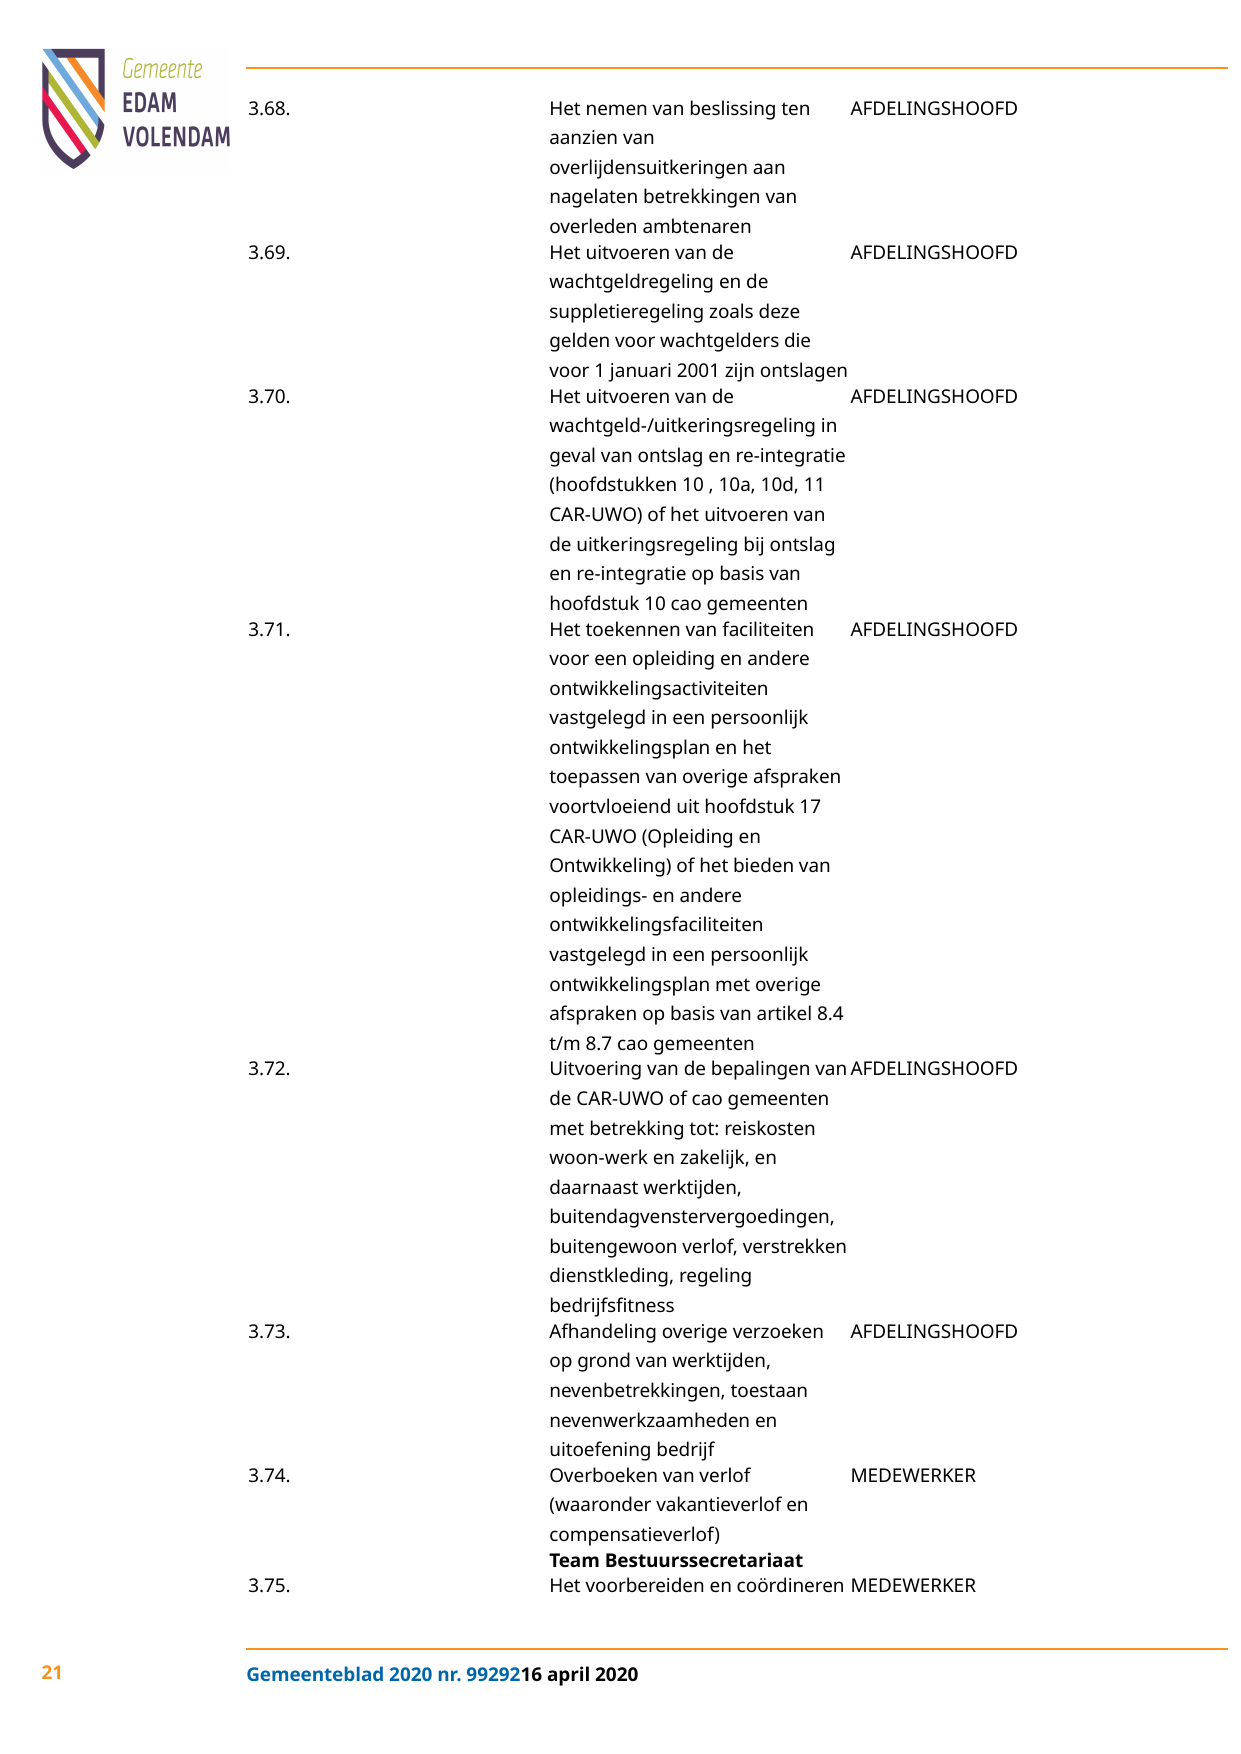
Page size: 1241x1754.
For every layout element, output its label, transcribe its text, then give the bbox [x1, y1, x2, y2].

table_cell Het voorbereiden en coördineren [549, 1573, 850, 1598]
table_cell AFDELINGSHOOFD [850, 1318, 1152, 1462]
table_cell MEDEWERKER [850, 1573, 1152, 1598]
table_cell 3.69. [248, 239, 549, 383]
table_cell Het uitvoeren van de wachtgeldregeling en de suppletieregeling zoals deze gelden voor wachtgelders die voor 1 januari 2001 zijn ontslagen [549, 239, 850, 383]
table_cell AFDELINGSHOOFD [850, 95, 1152, 239]
table_cell Afhandeling overige verzoeken op grond van werktijden, nevenbetrekkingen, toestaan nevenwerkzaamheden en uitoefening bedrijf [549, 1318, 850, 1462]
table_cell Uitvoering van de bepalingen van de CAR-UWO of cao gemeenten met betrekking tot: reiskosten woon-werk en zakelijk, en daarnaast werktijden, buitendagvenstervergoedingen, buitengewoon verlof, verstrekken dienstkleding, regeling bedrijfsfitness [549, 1056, 850, 1318]
table_cell Het uitvoeren van de wachtgeld-/uitkeringsregeling in geval van ontslag en re-integratie (hoofdstukken 10 , 10a, 10d, 11 CAR-UWO) of het uitvoeren van de uitkeringsregeling bij ontslag en re-integratie op basis van hoofdstuk 10 cao gemeenten [549, 383, 850, 616]
table_cell 3.68. [248, 95, 549, 239]
table_cell AFDELINGSHOOFD [850, 1056, 1152, 1318]
table_cell 3.70. [248, 383, 549, 616]
table_cell MEDEWERKER [850, 1462, 1152, 1547]
table_cell Het nemen van beslissing ten aanzien van overlijdensuitkeringen aan nagelaten betrekkingen van overleden ambtenaren [549, 95, 850, 239]
table_cell 3.75. [248, 1573, 549, 1598]
table_cell Overboeken van verlof (waaronder vakantieverlof en compensatieverlof) [549, 1462, 850, 1547]
table_cell Team Bestuurssecretariaat [549, 1547, 850, 1573]
table_cell [248, 1547, 549, 1573]
table_cell Het toekennen van faciliteiten voor een opleiding en andere ontwikkelingsactiviteiten vastgelegd in een persoonlijk ontwikkelingsplan en het toepassen van overige afspraken voortvloeiend uit hoofdstuk 17 CAR-UWO (Opleiding en Ontwikkeling) of het bieden van opleidings- en andere ontwikkelingsfaciliteiten vastgelegd in een persoonlijk ontwikkelingsplan met overige afspraken op basis van artikel 8.4 t/m 8.7 cao gemeenten [549, 616, 850, 1056]
table_cell [850, 1547, 1152, 1573]
table_cell 3.73. [248, 1318, 549, 1462]
table_cell 3.74. [248, 1462, 549, 1547]
table_cell 3.71. [248, 616, 549, 1056]
picture [41, 47, 231, 172]
table_cell AFDELINGSHOOFD [850, 239, 1152, 383]
table_cell AFDELINGSHOOFD [850, 383, 1152, 616]
table_cell AFDELINGSHOOFD [850, 616, 1152, 1056]
table_cell 3.72. [248, 1056, 549, 1318]
